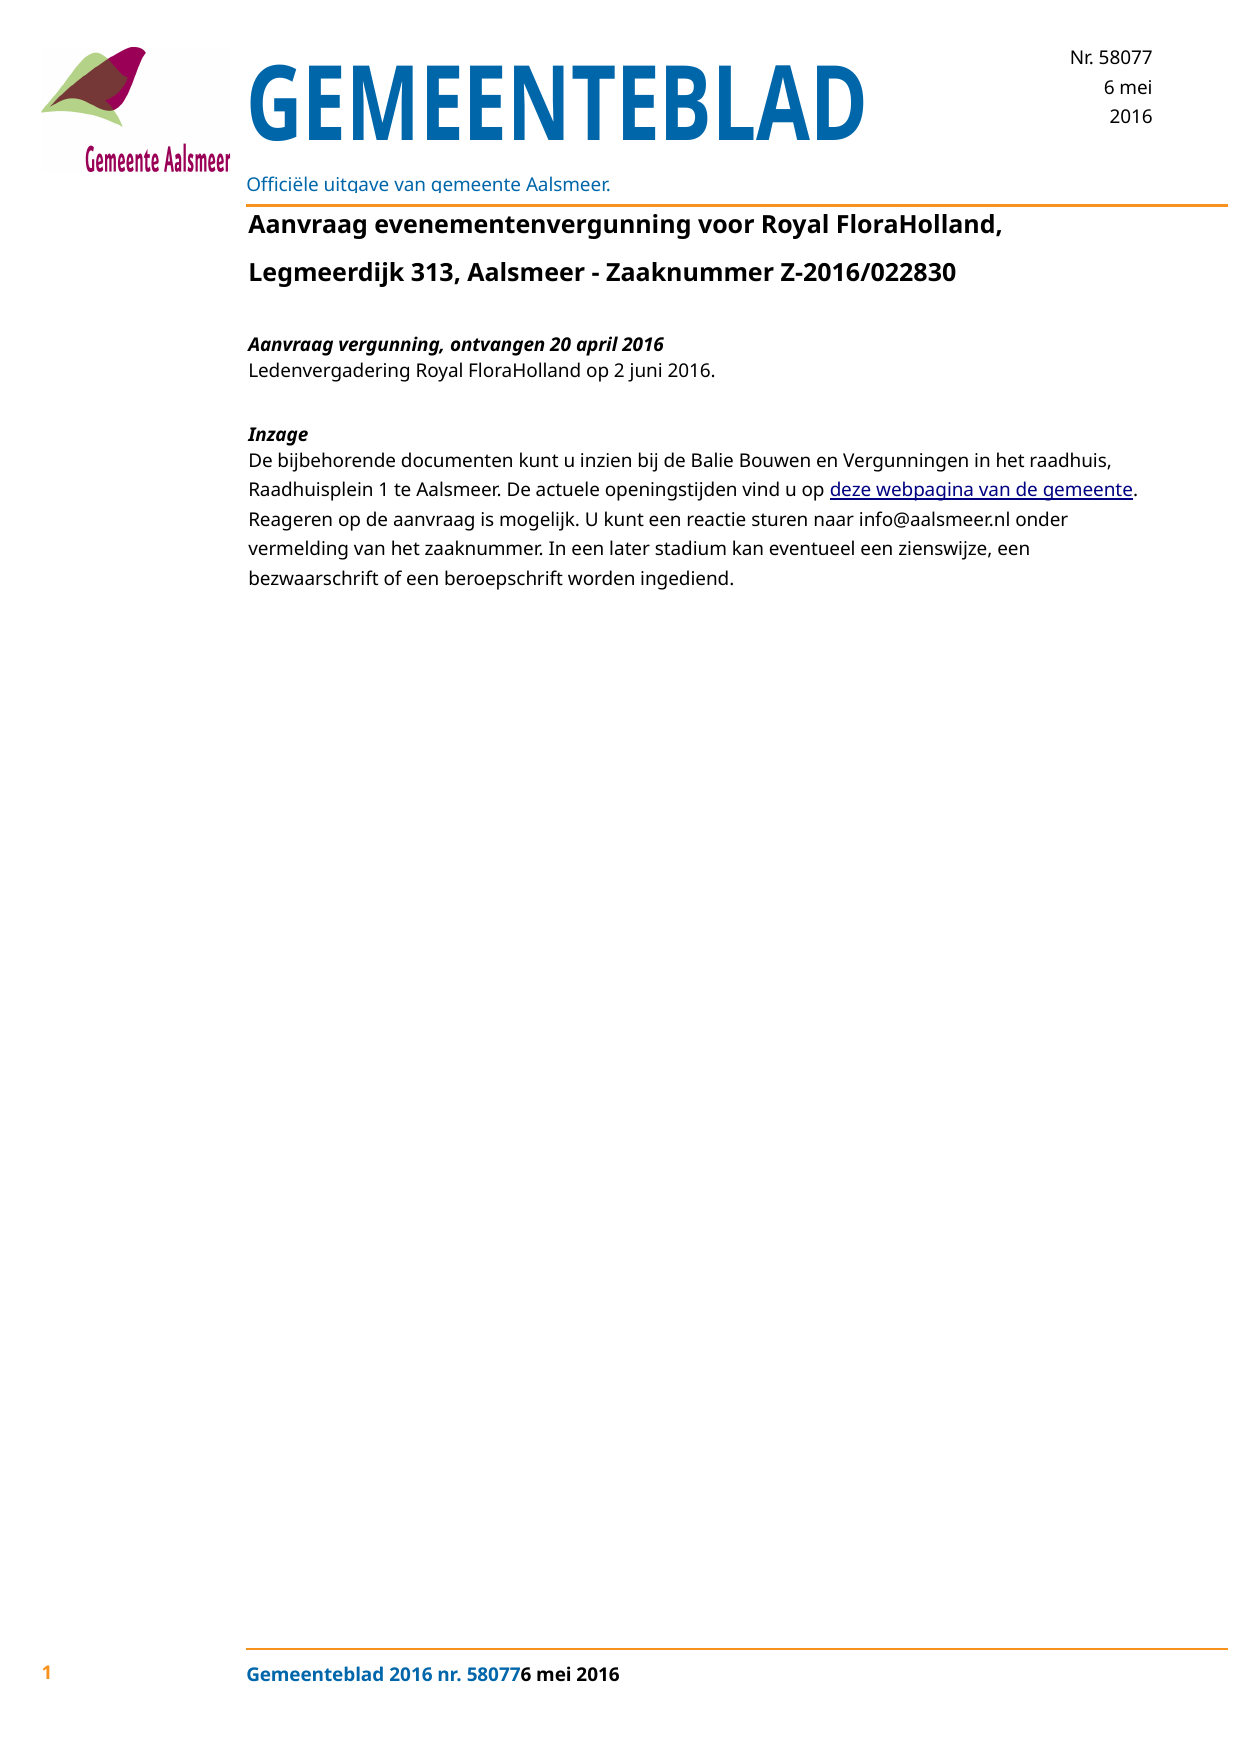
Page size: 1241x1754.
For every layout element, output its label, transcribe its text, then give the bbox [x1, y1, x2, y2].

text Ledenvergadering Royal FloraHolland op 2 juni 2016. [248, 357, 1152, 383]
picture [41, 47, 231, 172]
text ​ [248, 616, 1152, 641]
text Aanvraag vergunning, ontvangen 20 april 2016 [248, 331, 1152, 357]
text Aanvraag evenementenvergunning voor Royal FloraHolland, Legmeerdijk 313, Aalsmeer - Zaaknummer Z-2016/022830 [248, 207, 1152, 288]
text Inzage [248, 421, 1152, 447]
text De bijbehorende documenten kunt u inzien bij de Balie Bouwen en Vergunningen in het raadhuis, Raadhuisplein 1 te Aalsmeer. De actuele openingstijden vind u op deze webpagina van de gemeente. Reageren op de aanvraag is mogelijk. U kunt een reactie sturen naar info@aalsmeer.nl onder vermelding van het zaaknummer. In een later stadium kan eventueel een zienswijze, een bezwaarschrift of een beroepschrift worden ingediend. [248, 447, 1152, 591]
